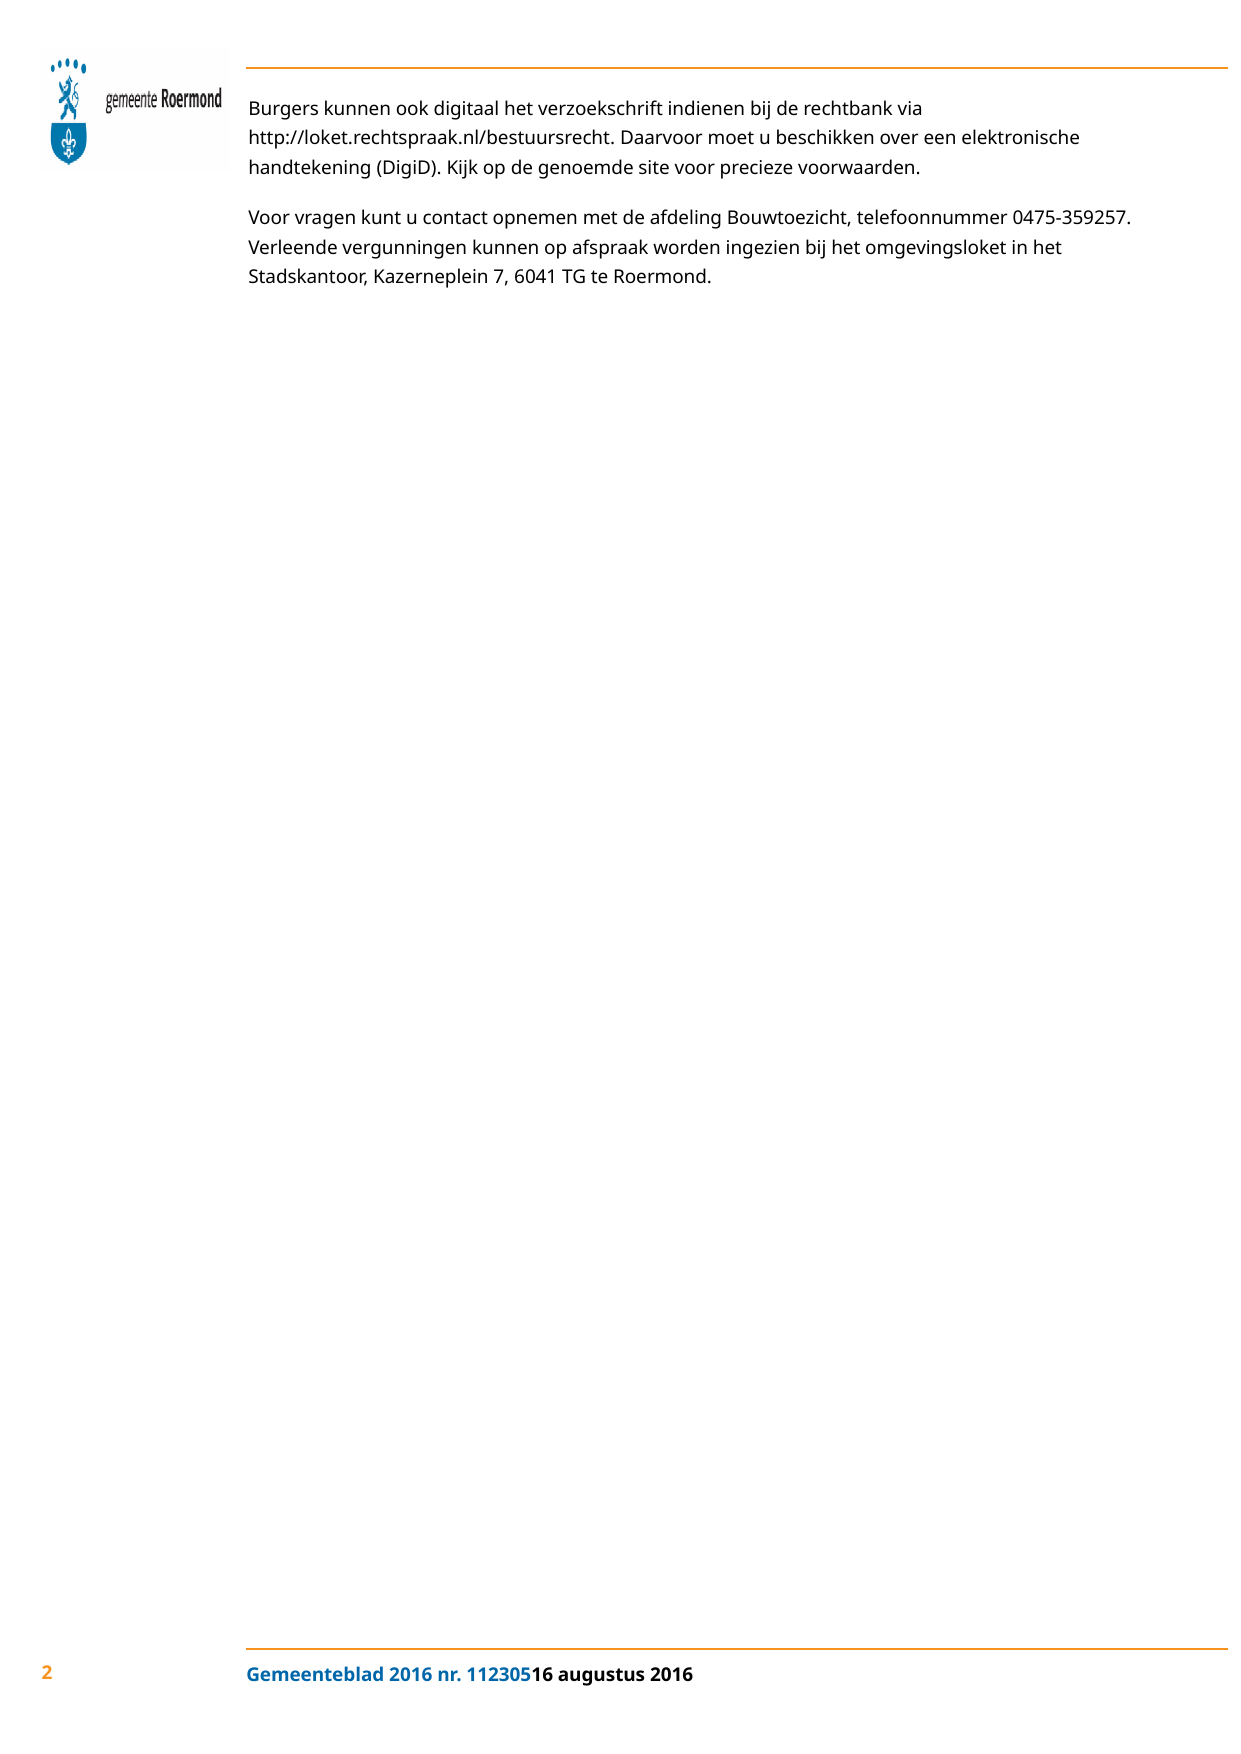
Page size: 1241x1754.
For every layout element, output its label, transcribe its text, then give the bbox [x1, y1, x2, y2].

text Voor vragen kunt u contact opnemen met de afdeling Bouwtoezicht, telefoonnummer 0475-359257. Verleende vergunningen kunnen op afspraak worden ingezien bij het omgevingsloket in het Stadskantoor, Kazerneplein 7, 6041 TG te Roermond. [248, 204, 1152, 289]
picture [41, 47, 231, 172]
text Burgers kunnen ook digitaal het verzoekschrift indienen bij de rechtbank via http://loket.rechtspraak.nl/bestuursrecht. Daarvoor moet u beschikken over een elektronische handtekening (DigiD). Kijk op de genoemde site voor precieze voorwaarden. [248, 95, 1152, 180]
